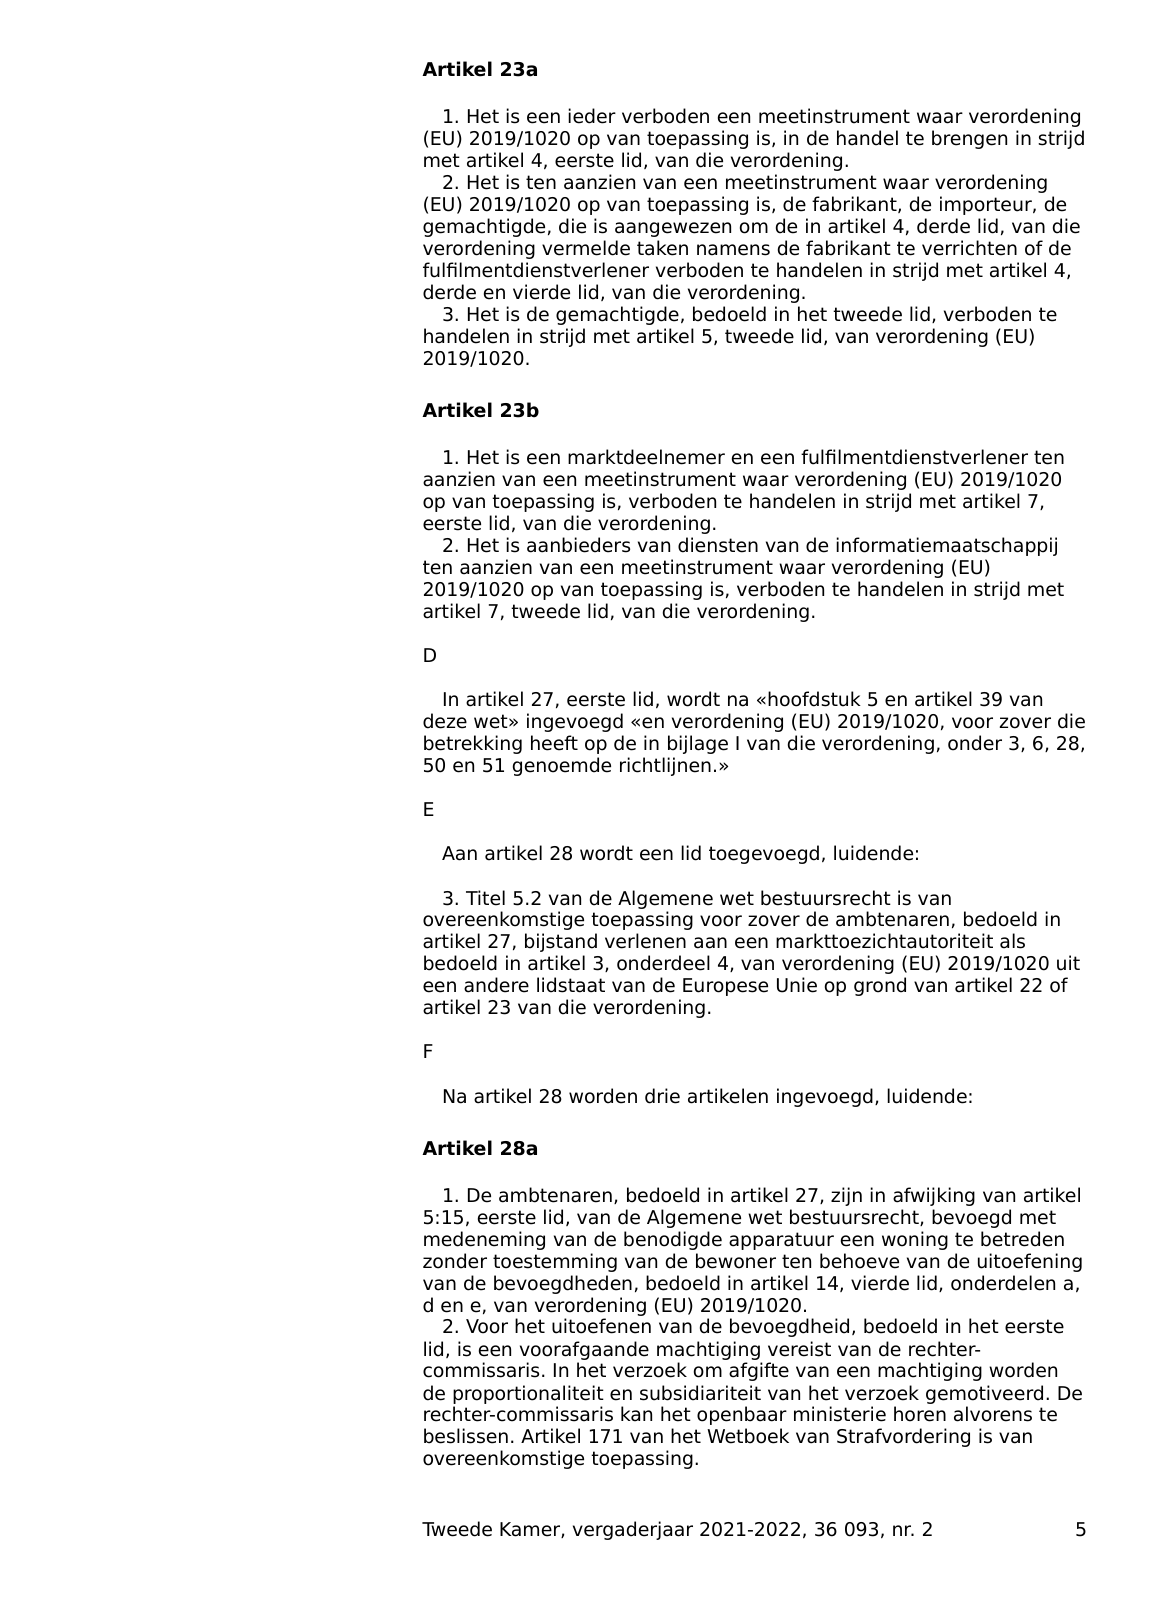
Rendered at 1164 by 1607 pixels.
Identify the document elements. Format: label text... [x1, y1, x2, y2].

text Aan artikel 28 wordt een lid toegevoegd, luidende: [422, 843, 1087, 865]
text 3. Het is de gemachtigde, bedoeld in het tweede lid, verboden te handelen in strijd met artikel 5, tweede lid, van verordening (EU) 2019/1020. [422, 304, 1087, 370]
text D [422, 645, 1087, 667]
text F [422, 1041, 1087, 1063]
text 2. Het is aanbieders van diensten van de informatiemaatschappij ten aanzien van een meetinstrument waar verordening (EU) 2019/1020 op van toepassing is, verboden te handelen in strijd met artikel 7, tweede lid, van die verordening. [422, 535, 1087, 623]
text 3. Titel 5.2 van de Algemene wet bestuursrecht is van overeenkomstige toepassing voor zover de ambtenaren, bedoeld in artikel 27, bijstand verlenen aan een markttoezichtautoriteit als bedoeld in artikel 3, onderdeel 4, van verordening (EU) 2019/1020 uit een andere lidstaat van de Europese Unie op grond van artikel 22 of artikel 23 van die verordening. [422, 887, 1087, 1019]
text Na artikel 28 worden drie artikelen ingevoegd, luidende: [422, 1086, 1087, 1108]
text In artikel 27, eerste lid, wordt na «hoofdstuk 5 en artikel 39 van deze wet» ingevoegd «en verordening (EU) 2019/1020, voor zover die betrekking heeft op de in bijlage I van die verordening, onder 3, 6, 28, 50 en 51 genoemde richtlijnen.» [422, 689, 1087, 777]
text 2. Voor het uitoefenen van de bevoegdheid, bedoeld in het eerste lid, is een voorafgaande machtiging vereist van de rechter-commissaris. In het verzoek om afgifte van een machtiging worden de proportionaliteit en subsidiariteit van het verzoek gemotiveerd. De rechter-commissaris kan het openbaar ministerie horen alvorens te beslissen. Artikel 171 van het Wetboek van Strafvordering is van overeenkomstige toepassing. [422, 1316, 1087, 1470]
text 1. Het is een ieder verboden een meetinstrument waar verordening (EU) 2019/1020 op van toepassing is, in de handel te brengen in strijd met artikel 4, eerste lid, van die verordening. [422, 106, 1087, 172]
subtitle Artikel 23a [422, 59, 1087, 81]
text 2. Het is ten aanzien van een meetinstrument waar verordening (EU) 2019/1020 op van toepassing is, de fabrikant, de importeur, de gemachtigde, die is aangewezen om de in artikel 4, derde lid, van die verordening vermelde taken namens de fabrikant te verrichten of de fulfilmentdienstverlener verboden te handelen in strijd met artikel 4, derde en vierde lid, van die verordening. [422, 172, 1087, 304]
subtitle Artikel 28a [422, 1138, 1087, 1159]
text E [422, 799, 1087, 821]
subtitle Artikel 23b [422, 400, 1087, 422]
text 1. De ambtenaren, bedoeld in artikel 27, zijn in afwijking van artikel 5:15, eerste lid, van de Algemene wet bestuursrecht, bevoegd met medeneming van de benodigde apparatuur een woning te betreden zonder toestemming van de bewoner ten behoeve van de uitoefening van de bevoegdheden, bedoeld in artikel 14, vierde lid, onderdelen a, d en e, van verordening (EU) 2019/1020. [422, 1184, 1087, 1316]
text 1. Het is een marktdeelnemer en een fulfilmentdienstverlener ten aanzien van een meetinstrument waar verordening (EU) 2019/1020 op van toepassing is, verboden te handelen in strijd met artikel 7, eerste lid, van die verordening. [422, 447, 1087, 535]
